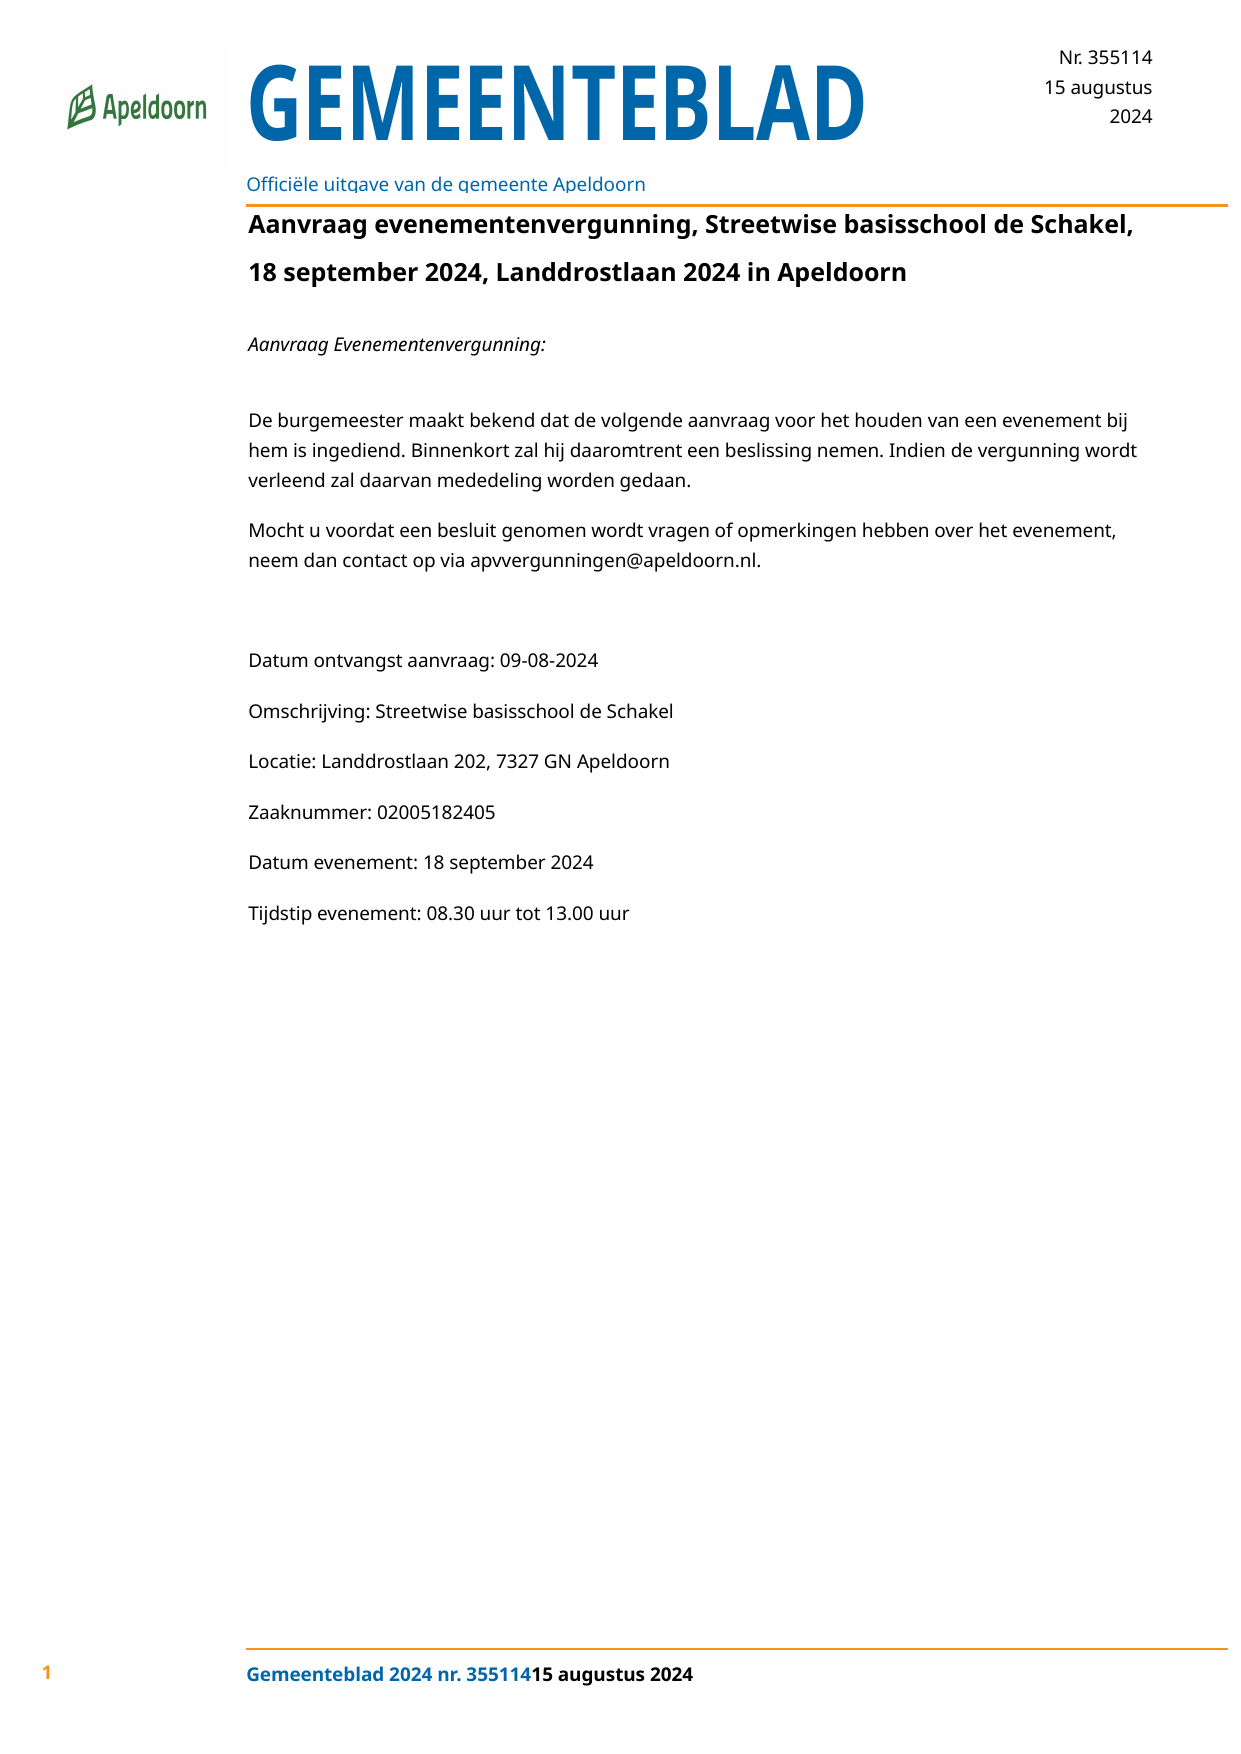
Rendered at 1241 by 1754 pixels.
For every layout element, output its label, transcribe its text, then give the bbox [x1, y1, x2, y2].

text Datum ontvangst aanvraag: 09-08-2024 [248, 648, 1152, 673]
text Aanvraag evenementenvergunning, Streetwise basisschool de Schakel, 18 september 2024, Landdrostlaan 2024 in Apeldoorn [248, 207, 1152, 288]
text Zaaknummer: 02005182405 [248, 799, 1152, 824]
text Tijdstip evenement: 08.30 uur tot 13.00 uur [248, 900, 1152, 925]
text Locatie: Landdrostlaan 202, 7327 GN Apeldoorn [248, 748, 1152, 774]
text Omschrijving: Streetwise basisschool de Schakel [248, 698, 1152, 724]
text Datum evenement: 18 september 2024 [248, 849, 1152, 875]
picture [41, 47, 231, 172]
text Mocht u voordat een besluit genomen wordt vragen of opmerkingen hebben over het evenement, neem dan contact op via apvvergunningen@apeldoorn.nl. [248, 517, 1152, 572]
text Aanvraag Evenementenvergunning: [248, 331, 1152, 357]
text De burgemeester maakt bekend dat de volgende aanvraag voor het houden van een evenement bij hem is ingediend. Binnenkort zal hij daaromtrent een beslissing nemen. Indien de vergunning wordt verleend zal daarvan mededeling worden gedaan. [248, 408, 1152, 492]
